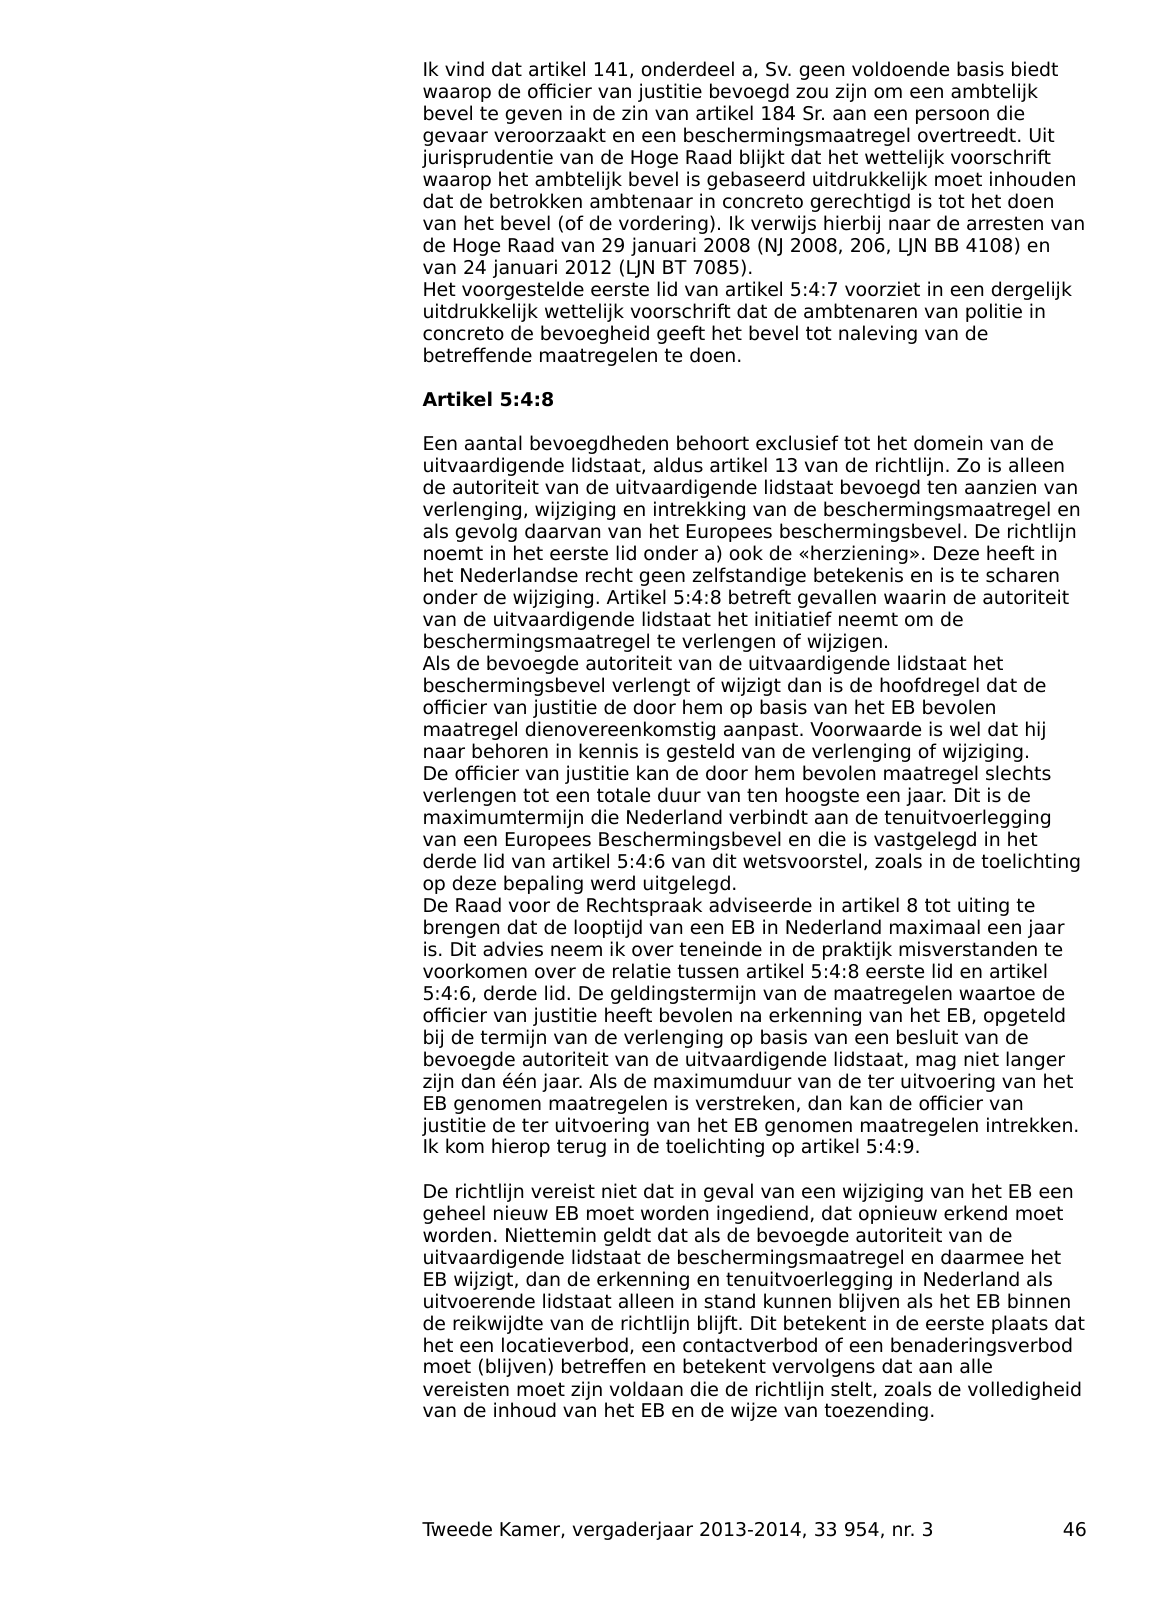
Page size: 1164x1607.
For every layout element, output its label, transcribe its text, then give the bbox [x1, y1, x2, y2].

text Een aantal bevoegdheden behoort exclusief tot het domein van de uitvaardigende lidstaat, aldus artikel 13 van de richtlijn. Zo is alleen de autoriteit van de uitvaardigende lidstaat bevoegd ten aanzien van verlenging, wijziging en intrekking van de beschermingsmaatregel en als gevolg daarvan van het Europees beschermingsbevel. De richtlijn noemt in het eerste lid onder a) ook de «herziening». Deze heeft in het Nederlandse recht geen zelfstandige betekenis en is te scharen onder de wijziging. Artikel 5:4:8 betreft gevallen waarin de autoriteit van de uitvaardigende lidstaat het initiatief neemt om de beschermingsmaatregel te verlengen of wijzigen. [422, 433, 1087, 653]
text Als de bevoegde autoriteit van de uitvaardigende lidstaat het beschermingsbevel verlengt of wijzigt dan is de hoofdregel dat de officier van justitie de door hem op basis van het EB bevolen maatregel dienovereenkomstig aanpast. Voorwaarde is wel dat hij naar behoren in kennis is gesteld van de verlenging of wijziging. [422, 653, 1087, 763]
subtitle Artikel 5:4:8 [422, 389, 1087, 411]
text De richtlijn vereist niet dat in geval van een wijziging van het EB een geheel nieuw EB moet worden ingediend, dat opnieuw erkend moet worden. Niettemin geldt dat als de bevoegde autoriteit van de uitvaardigende lidstaat de beschermingsmaatregel en daarmee het EB wijzigt, dan de erkenning en tenuitvoerlegging in Nederland als uitvoerende lidstaat alleen in stand kunnen blijven als het EB binnen de reikwijdte van de richtlijn blijft. Dit betekent in de eerste plaats dat het een locatieverbod, een contactverbod of een benaderingsverbod moet (blijven) betreffen en betekent vervolgens dat aan alle vereisten moet zijn voldaan die de richtlijn stelt, zoals de volledigheid van de inhoud van het EB en de wijze van toezending. [422, 1181, 1087, 1422]
text De officier van justitie kan de door hem bevolen maatregel slechts verlengen tot een totale duur van ten hoogste een jaar. Dit is de maximumtermijn die Nederland verbindt aan de tenuitvoerlegging van een Europees Beschermingsbevel en die is vastgelegd in het derde lid van artikel 5:4:6 van dit wetsvoorstel, zoals in de toelichting op deze bepaling werd uitgelegd. [422, 763, 1087, 895]
text Het voorgestelde eerste lid van artikel 5:4:7 voorziet in een dergelijk uitdrukkelijk wettelijk voorschrift dat de ambtenaren van politie in concreto de bevoegheid geeft het bevel tot naleving van de betreffende maatregelen te doen. [422, 279, 1087, 367]
text Ik vind dat artikel 141, onderdeel a, Sv. geen voldoende basis biedt waarop de officier van justitie bevoegd zou zijn om een ambtelijk bevel te geven in de zin van artikel 184 Sr. aan een persoon die gevaar veroorzaakt en een beschermingsmaatregel overtreedt. Uit jurisprudentie van de Hoge Raad blijkt dat het wettelijk voorschrift waarop het ambtelijk bevel is gebaseerd uitdrukkelijk moet inhouden dat de betrokken ambtenaar in concreto gerechtigd is tot het doen van het bevel (of de vordering). Ik verwijs hierbij naar de arresten van de Hoge Raad van 29 januari 2008 (NJ 2008, 206, LJN BB 4108) en van 24 januari 2012 (LJN BT 7085). [422, 59, 1087, 279]
text De Raad voor de Rechtspraak adviseerde in artikel 8 tot uiting te brengen dat de looptijd van een EB in Nederland maximaal een jaar is. Dit advies neem ik over teneinde in de praktijk misverstanden te voorkomen over de relatie tussen artikel 5:4:8 eerste lid en artikel 5:4:6, derde lid. De geldingstermijn van de maatregelen waartoe de officier van justitie heeft bevolen na erkenning van het EB, opgeteld bij de termijn van de verlenging op basis van een besluit van de bevoegde autoriteit van de uitvaardigende lidstaat, mag niet langer zijn dan één jaar. Als de maximumduur van de ter uitvoering van het EB genomen maatregelen is verstreken, dan kan de officier van justitie de ter uitvoering van het EB genomen maatregelen intrekken. Ik kom hierop terug in de toelichting op artikel 5:4:9. [422, 895, 1087, 1158]
